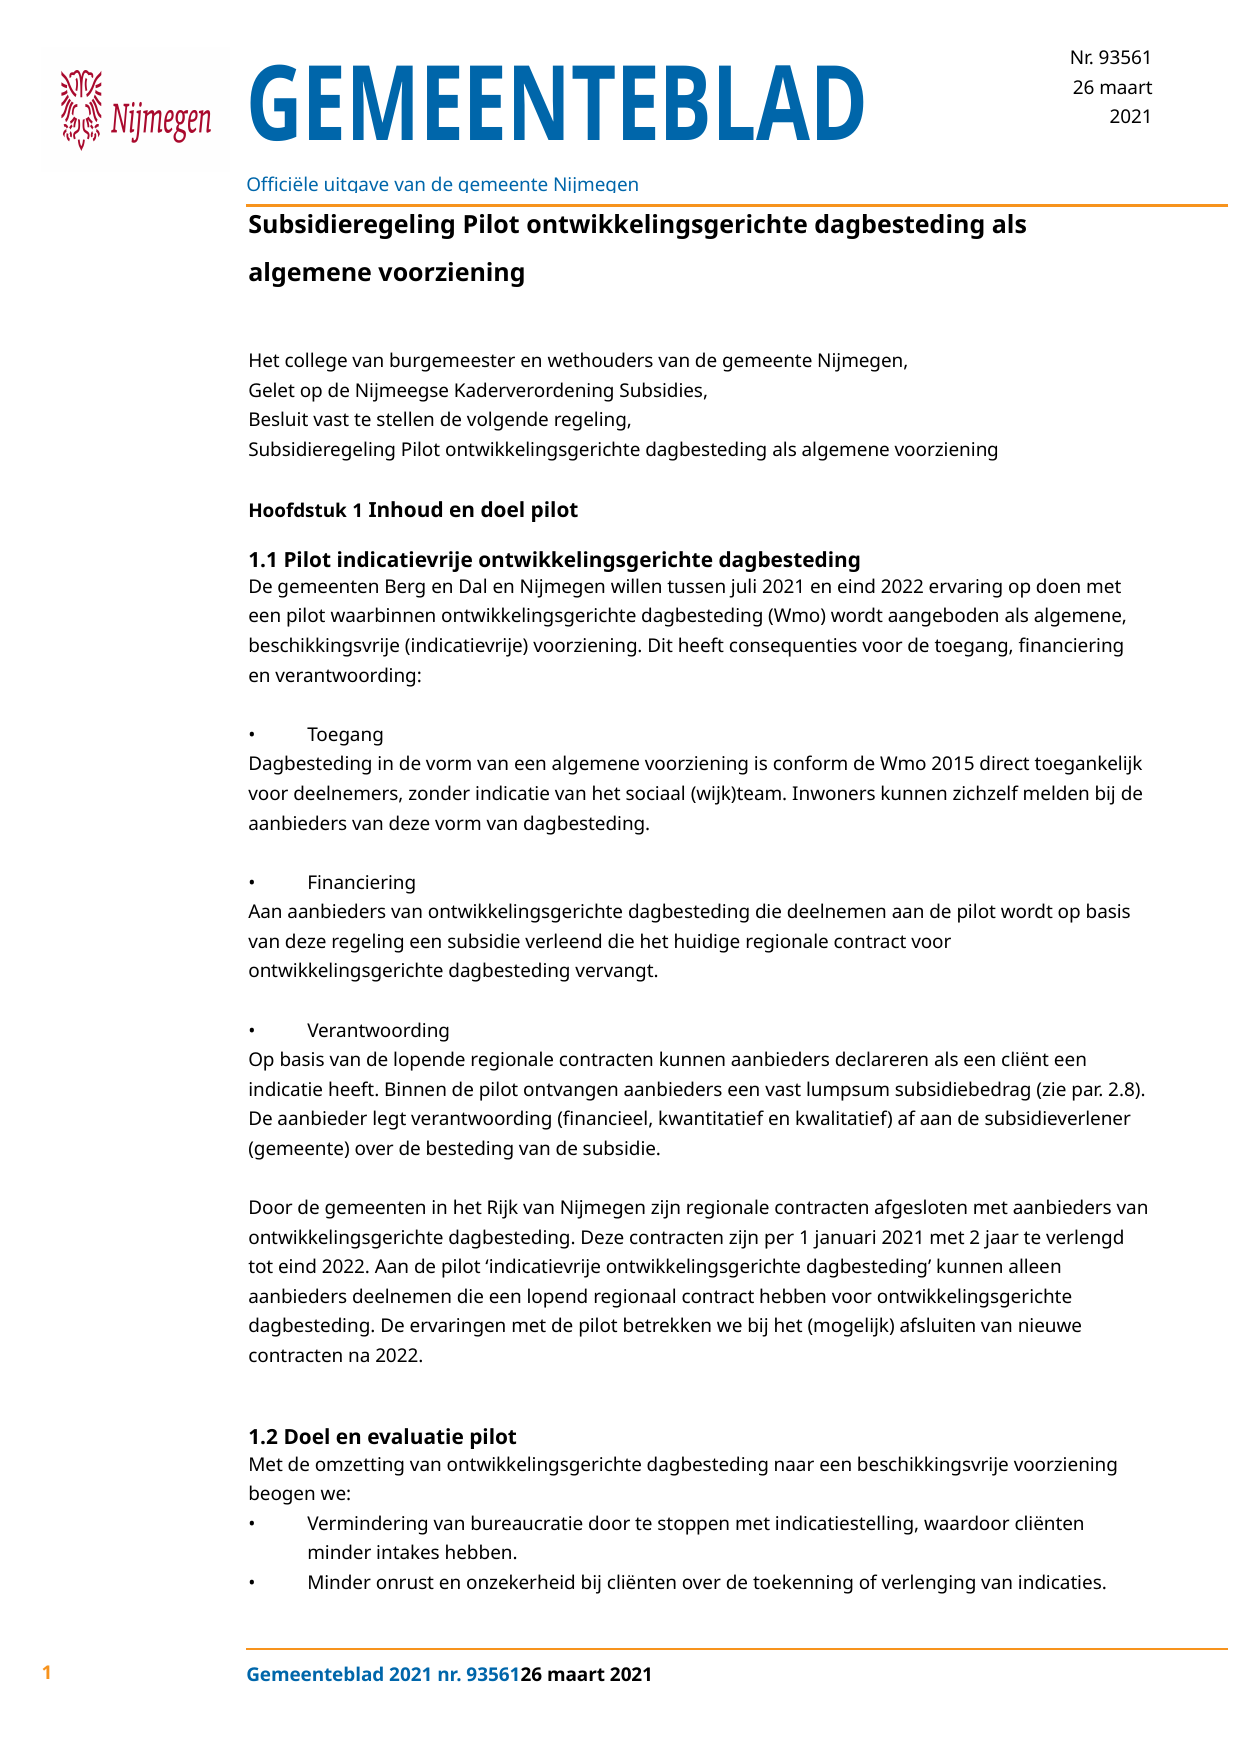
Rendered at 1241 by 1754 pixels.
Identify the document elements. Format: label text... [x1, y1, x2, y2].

text Door de gemeenten in het Rijk van Nijmegen zijn regionale contracten afgesloten met aanbieders van ontwikkelingsgerichte dagbesteding. Deze contracten zijn per 1 januari 2021 met 2 jaar te verlengd tot eind 2022. Aan de pilot ‘indicatievrije ontwikkelingsgerichte dagbesteding’ kunnen alleen aanbieders deelnemen die een lopend regionaal contract hebben voor ontwikkelingsgerichte dagbesteding. De ervaringen met de pilot betrekken we bij het (mogelijk) afsluiten van nieuwe contracten na 2022. [248, 1194, 1152, 1368]
text De gemeenten Berg en Dal en Nijmegen willen tussen juli 2021 en eind 2022 ervaring op doen met een pilot waarbinnen ontwikkelingsgerichte dagbesteding (Wmo) wordt aangeboden als algemene, beschikkingsvrije (indicatievrije) voorziening. Dit heeft consequenties voor de toegang, financiering en verantwoording: [248, 573, 1152, 688]
text Gelet op de Nijmeegse Kaderverordening Subsidies, [248, 377, 1152, 403]
text Subsidieregeling Pilot ontwikkelingsgerichte dagbesteding als algemene voorziening [248, 207, 1152, 288]
picture [41, 47, 231, 172]
text 1.2 Doel en evaluatie pilot [248, 1422, 1152, 1451]
text Dagbesteding in de vorm van een algemene voorziening is conform de Wmo 2015 direct toegankelijk voor deelnemers, zonder indicatie van het sociaal (wijk)team. Inwoners kunnen zichzelf melden bij de aanbieders van deze vorm van dagbesteding. [248, 751, 1152, 836]
text Het college van burgemeester en wethouders van de gemeente Nijmegen, [248, 347, 1152, 373]
list Minder onrust en onzekerheid bij cliënten over de toekenning of verlenging van indicaties. [248, 1569, 1152, 1595]
text Met de omzetting van ontwikkelingsgerichte dagbesteding naar een beschikkingsvrije voorziening beogen we: [248, 1451, 1152, 1506]
text Subsidieregeling Pilot ontwikkelingsgerichte dagbesteding als algemene voorziening [248, 436, 1152, 462]
text Besluit vast te stellen de volgende regeling, [248, 407, 1152, 432]
text Op basis van de lopende regionale contracten kunnen aanbieders declareren als een cliënt een indicatie heeft. Binnen de pilot ontvangen aanbieders een vast lumpsum subsidiebedrag (zie par. 2.8). De aanbieder legt verantwoording (financieel, kwantitatief en kwalitatief) af aan de subsidieverlener (gemeente) over de besteding van de subsidie. [248, 1046, 1152, 1161]
list Toegang [248, 721, 1152, 747]
text Hoofdstuk 1 Inhoud en doel pilot [248, 495, 1152, 524]
text 1.1 Pilot indicatievrije ontwikkelingsgerichte dagbesteding [248, 545, 1152, 573]
list Financiering [248, 869, 1152, 895]
text Aan aanbieders van ontwikkelingsgerichte dagbesteding die deelnemen aan de pilot wordt op basis van deze regeling een subsidie verleend die het huidige regionale contract voor ontwikkelingsgerichte dagbesteding vervangt. [248, 898, 1152, 983]
list Vermindering van bureaucratie door te stoppen met indicatiestelling, waardoor cliënten minder intakes hebben. [248, 1510, 1152, 1565]
list Verantwoording [248, 1017, 1152, 1043]
